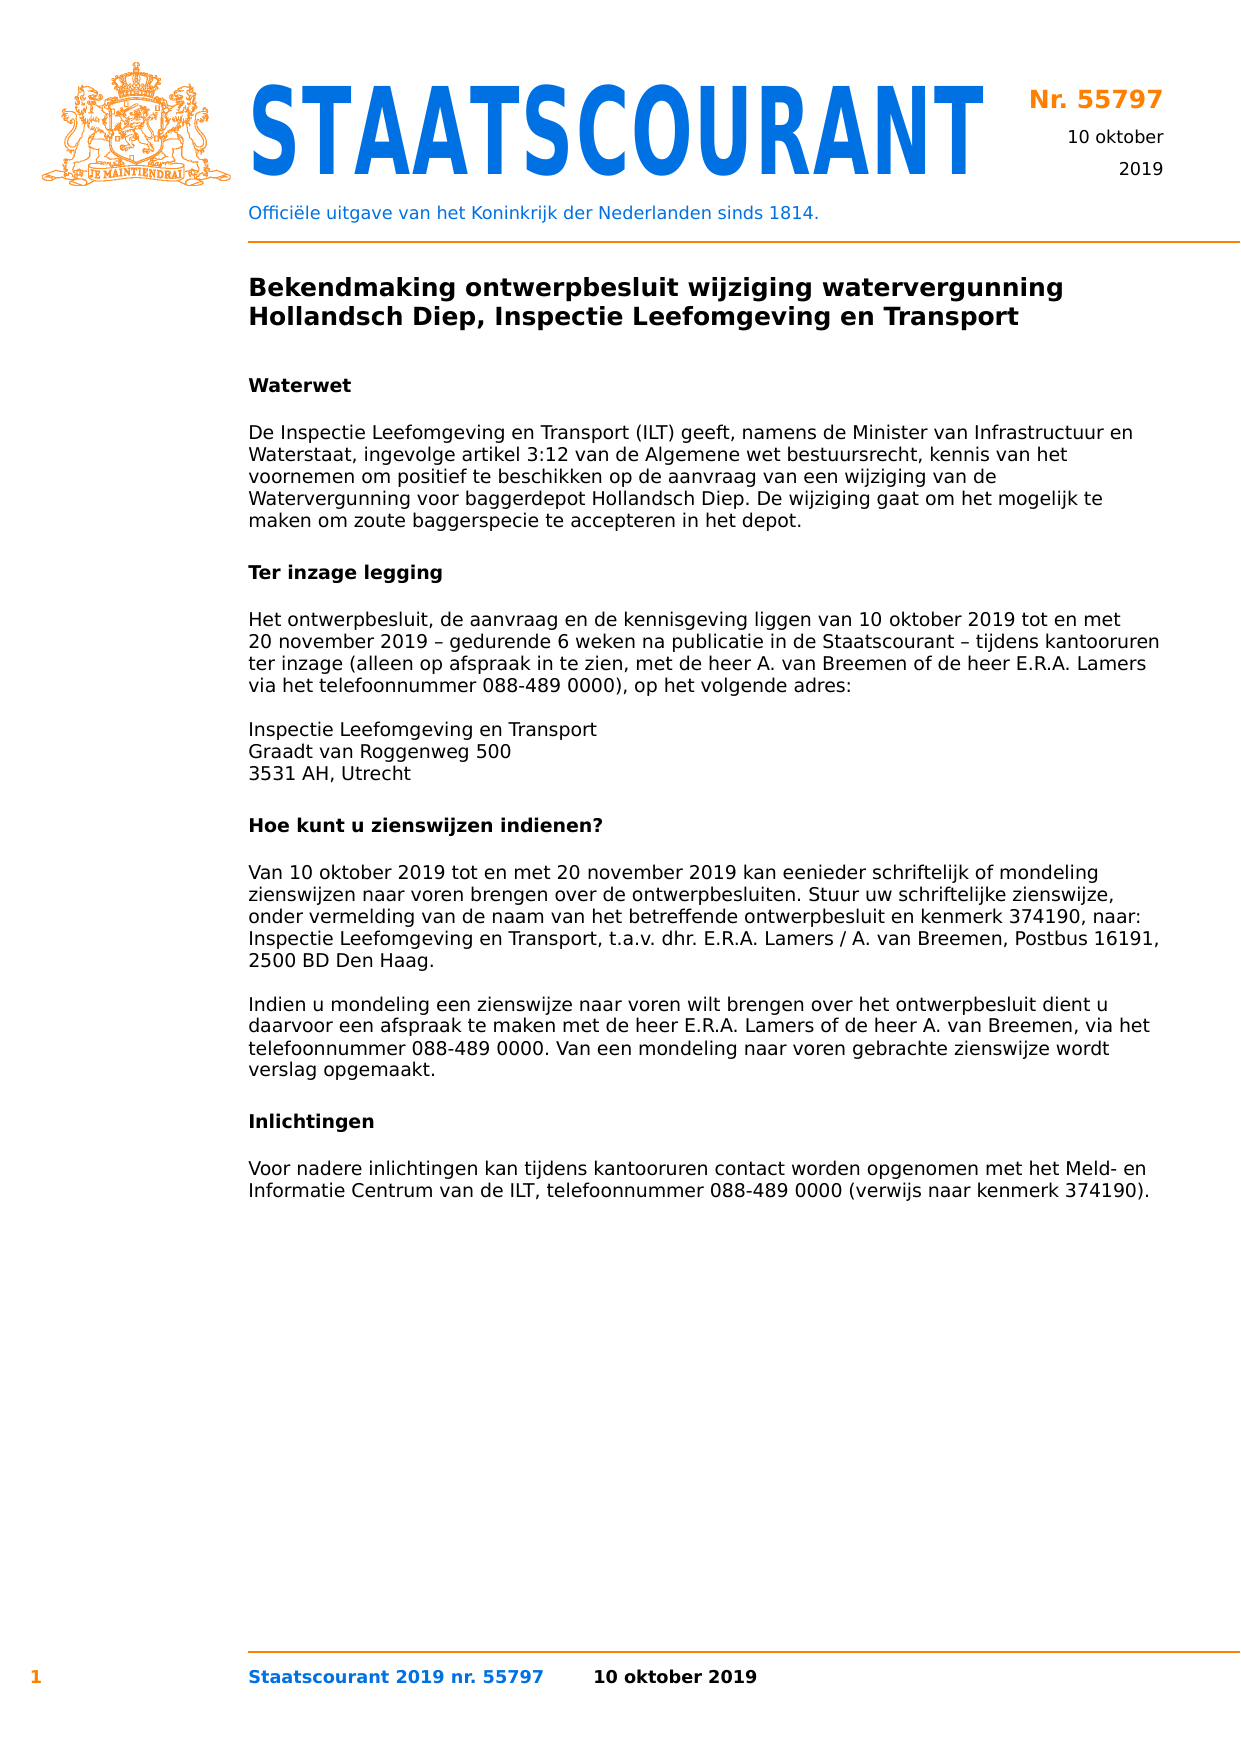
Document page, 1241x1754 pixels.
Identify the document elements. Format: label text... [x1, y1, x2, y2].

table_header Nr. 55797 [998, 62, 1240, 121]
text 3531 AH, Utrecht [248, 763, 1163, 785]
text Indien u mondeling een zienswijze naar voren wilt brengen over het ontwerpbesluit dient u daarvoor een afspraak te maken met de heer E.R.A. Lamers of de heer A. van Breemen, via het telefoonnummer 088-489 0000. Van een mondeling naar voren gebrachte zienswijze wordt verslag opgemaakt. [248, 993, 1163, 1081]
subtitle Inlichtingen [248, 1111, 1163, 1133]
table_header STAATSCOURANT [248, 62, 998, 203]
table_cell Officiële uitgave van het Koninkrijk der Nederlanden sinds 1814. [248, 203, 1240, 241]
table_header [25, 62, 248, 241]
text Het ontwerpbesluit, de aanvraag en de kennisgeving liggen van 10 oktober 2019 tot en met 20 november 2019 – gedurende 6 weken na publicatie in de Staatscourant – tijdens kantooruren ter inzage (alleen op afspraak in te zien, met de heer A. van Breemen of de heer E.R.A. Lamers via het telefoonnummer 088-489 0000), op het volgende adres: [248, 609, 1163, 697]
subtitle Bekendmaking ontwerpbesluit wijziging watervergunning Hollandsch Diep, Inspectie Leefomgeving en Transport [248, 273, 1163, 331]
table_cell 10 oktober [998, 121, 1240, 153]
text De Inspectie Leefomgeving en Transport (ILT) geeft, namens de Minister van Infrastructuur en Waterstaat, ingevolge artikel 3:12 van de Algemene wet bestuursrecht, kennis van het voornemen om positief te beschikken op de aanvraag van een wijziging van de Watervergunning voor baggerdepot Hollandsch Diep. De wijziging gaat om het mogelijk te maken om zoute baggerspecie te accepteren in het depot. [248, 422, 1163, 532]
subtitle Waterwet [248, 375, 1163, 397]
text Inspectie Leefomgeving en Transport [248, 719, 1163, 741]
subtitle Hoe kunt u zienswijzen indienen? [248, 815, 1163, 837]
text Van 10 oktober 2019 tot en met 20 november 2019 kan eenieder schriftelijk of mondeling zienswijzen naar voren brengen over de ontwerpbesluiten. Stuur uw schriftelijke zienswijze, onder vermelding van de naam van het betreffende ontwerpbesluit en kenmerk 374190, naar: Inspectie Leefomgeving en Transport, t.a.v. dhr. E.R.A. Lamers / A. van Breemen, Postbus 16191, 2500 BD Den Haag. [248, 862, 1163, 972]
text Graadt van Roggenweg 500 [248, 741, 1163, 763]
subtitle Ter inzage legging [248, 562, 1163, 584]
picture [41, 62, 231, 186]
text Voor nadere inlichtingen kan tijdens kantooruren contact worden opgenomen met het Meld- en Informatie Centrum van de ILT, telefoonnummer 088-489 0000 (verwijs naar kenmerk 374190). [248, 1158, 1163, 1202]
table_cell 2019 [998, 153, 1240, 203]
